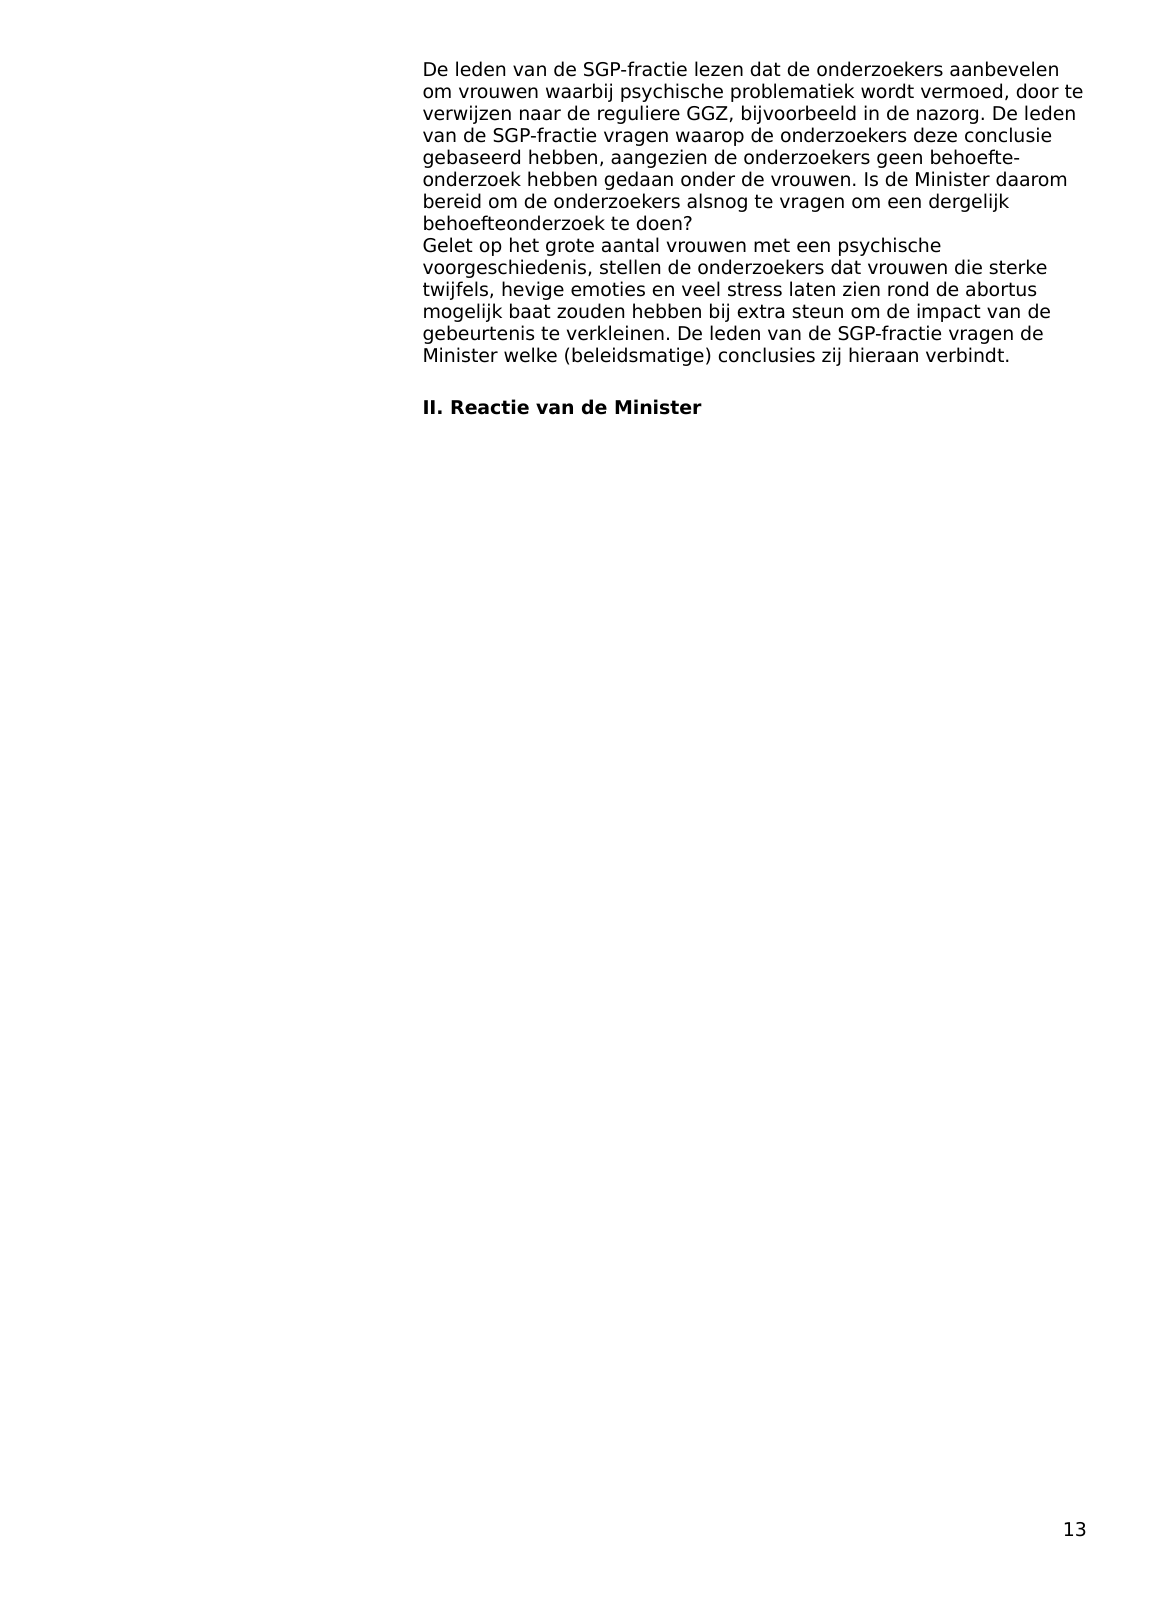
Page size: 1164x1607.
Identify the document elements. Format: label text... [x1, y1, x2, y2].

text Gelet op het grote aantal vrouwen met een psychische voorgeschiedenis, stellen de onderzoekers dat vrouwen die sterke twijfels, hevige emoties en veel stress laten zien rond de abortus mogelijk baat zouden hebben bij extra steun om de impact van de gebeurtenis te verkleinen. De leden van de SGP-fractie vragen de Minister welke (beleidsmatige) conclusies zij hieraan verbindt. [422, 235, 1087, 367]
text De leden van de SGP-fractie lezen dat de onderzoekers aanbevelen om vrouwen waarbij psychische problematiek wordt vermoed, door te verwijzen naar de reguliere GGZ, bijvoorbeeld in de nazorg. De leden van de SGP-fractie vragen waarop de onderzoekers deze conclusie gebaseerd hebben, aangezien de onderzoekers geen behoefte-onderzoek hebben gedaan onder de vrouwen. Is de Minister daarom bereid om de onderzoekers alsnog te vragen om een dergelijk behoefteonderzoek te doen? [422, 59, 1087, 235]
subtitle II. Reactie van de Minister [422, 397, 1087, 419]
